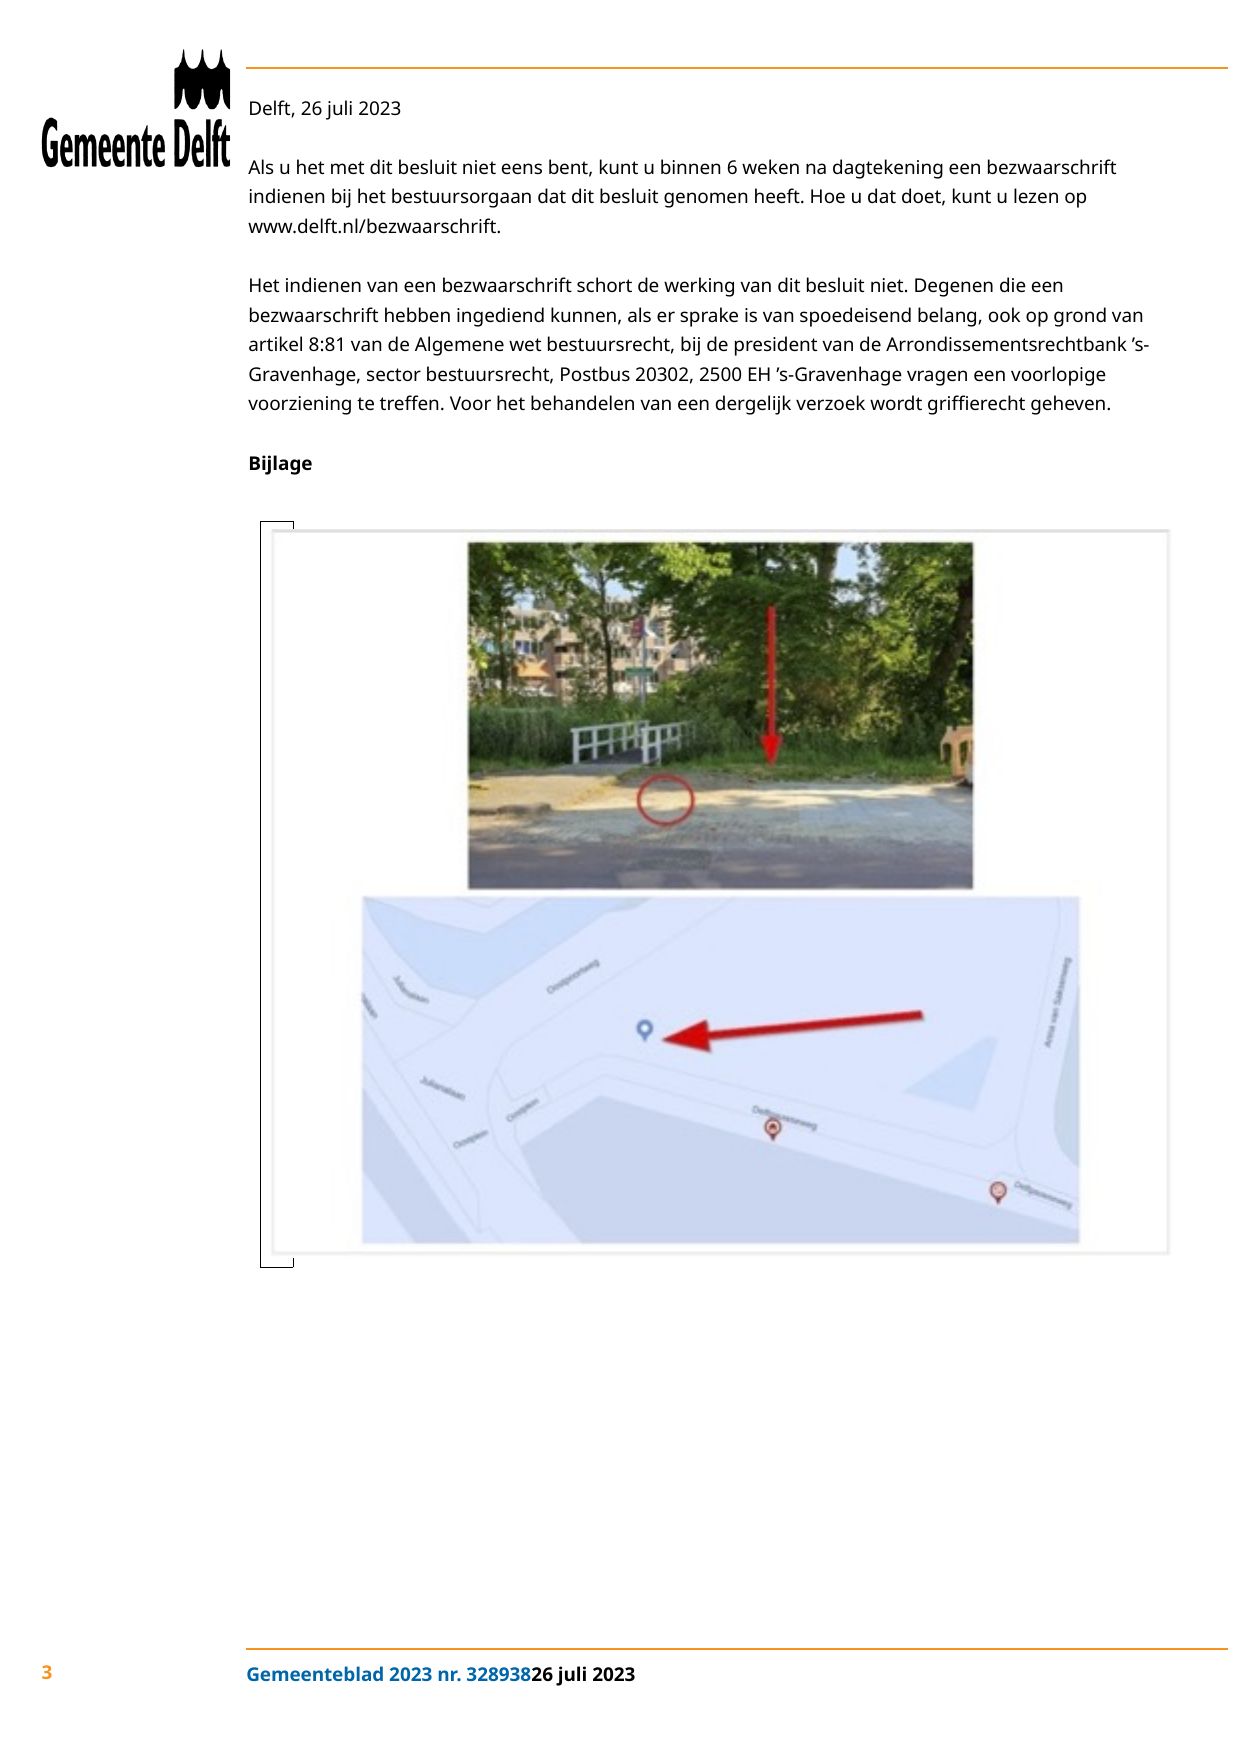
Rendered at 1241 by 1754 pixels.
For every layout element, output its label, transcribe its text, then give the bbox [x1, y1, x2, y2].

text Delft, 26 juli 2023 [248, 95, 1152, 121]
text Bijlage [248, 450, 1152, 476]
picture [268, 529, 1173, 1258]
picture [41, 47, 231, 172]
text Als u het met dit besluit niet eens bent, kunt u binnen 6 weken na dagtekening een bezwaarschrift indienen bij het bestuursorgaan dat dit besluit genomen heeft. Hoe u dat doet, kunt u lezen op www.delft.nl/bezwaarschrift. [248, 154, 1152, 239]
text Het indienen van een bezwaarschrift schort de werking van dit besluit niet. Degenen die een bezwaarschrift hebben ingediend kunnen, als er sprake is van spoedeisend belang, ook op grond van artikel 8:81 van de Algemene wet bestuursrecht, bij de president van de Arrondissementsrechtbank ’s-Gravenhage, sector bestuursrecht, Postbus 20302, 2500 EH ’s-Gravenhage vragen een voorlopige voorziening te treffen. Voor het behandelen van een dergelijk verzoek wordt griffierecht geheven. [248, 272, 1152, 416]
